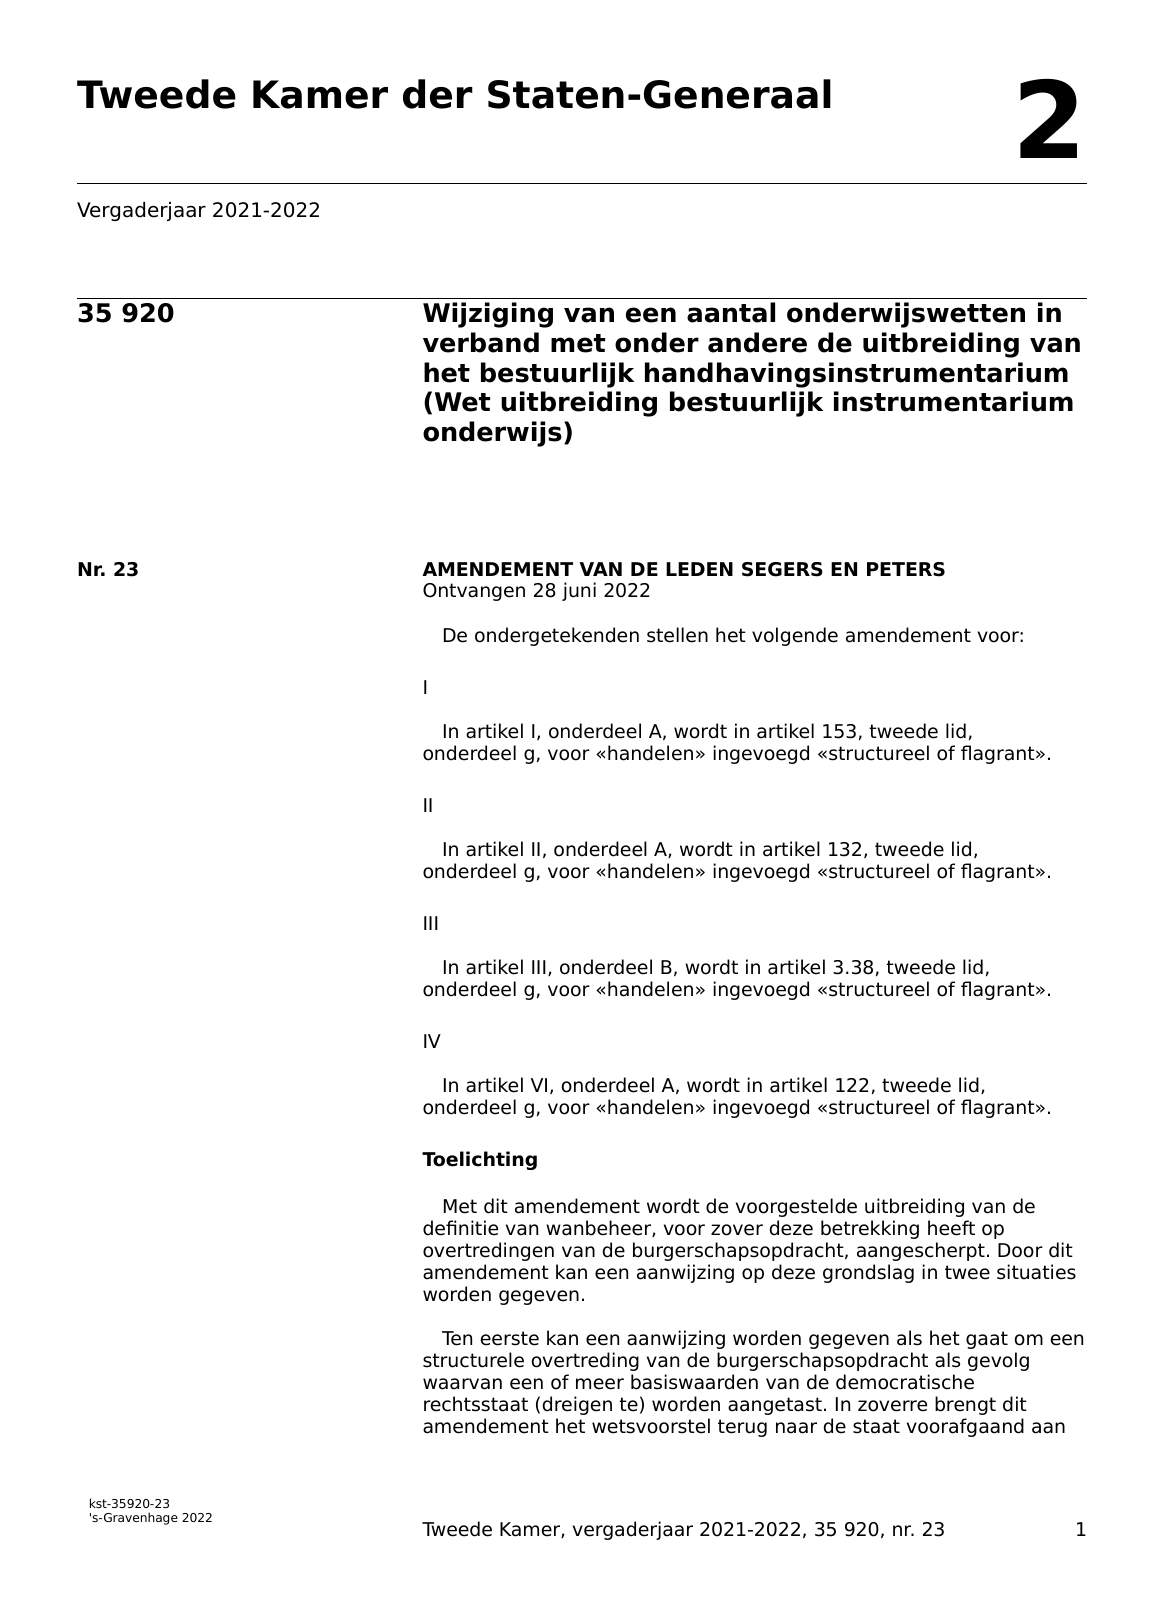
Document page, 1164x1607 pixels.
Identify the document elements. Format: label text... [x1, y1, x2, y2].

subtitle III [422, 913, 1087, 935]
subtitle II [422, 795, 1087, 817]
subtitle Nr. 23 AMENDEMENT VAN DE LEDEN SEGERS EN PETERS [77, 558, 1087, 580]
text De ondergetekenden stellen het volgende amendement voor: [422, 624, 1087, 647]
text In artikel VI, onderdeel A, wordt in artikel 122, tweede lid, onderdeel g, voor «handelen» ingevoegd «structureel of flagrant». [422, 1075, 1087, 1119]
text 's-Gravenhage 2022 [88, 1511, 323, 1525]
subtitle I [422, 677, 1087, 698]
table_cell Vergaderjaar 2021-2022 [77, 184, 1087, 298]
subtitle 35 920 Wijziging van een aantal onderwijswetten in verband met onder andere de uitbreiding van het bestuurlijk handhavingsinstrumentarium (Wet uitbreiding bestuurlijk instrumentarium onderwijs) [77, 299, 1087, 447]
text Ontvangen 28 juni 2022 [422, 580, 1087, 602]
text Met dit amendement wordt de voorgestelde uitbreiding van de definitie van wanbeheer, voor zover deze betrekking heeft op overtredingen van de burgerschapsopdracht, aangescherpt. Door dit amendement kan een aanwijzing op deze grondslag in twee situaties worden gegeven. [422, 1196, 1087, 1306]
text In artikel I, onderdeel A, wordt in artikel 153, tweede lid, onderdeel g, voor «handelen» ingevoegd «structureel of flagrant». [422, 721, 1087, 765]
text Ten eerste kan een aanwijzing worden gegeven als het gaat om een structurele overtreding van de burgerschapsopdracht als gevolg waarvan een of meer basiswaarden van de democratische rechtsstaat (dreigen te) worden aangetast. In zoverre brengt dit amendement het wetsvoorstel terug naar de staat voorafgaand aan [422, 1328, 1087, 1438]
table_header Tweede Kamer der Staten-Generaal [77, 59, 886, 183]
text kst-35920-23 [88, 1497, 323, 1511]
text In artikel III, onderdeel B, wordt in artikel 3.38, tweede lid, onderdeel g, voor «handelen» ingevoegd «structureel of flagrant». [422, 957, 1087, 1001]
text In artikel II, onderdeel A, wordt in artikel 132, tweede lid, onderdeel g, voor «handelen» ingevoegd «structureel of flagrant». [422, 839, 1087, 883]
subtitle Toelichting [422, 1149, 1087, 1171]
subtitle IV [422, 1031, 1087, 1053]
table_header 2 [886, 59, 1087, 183]
